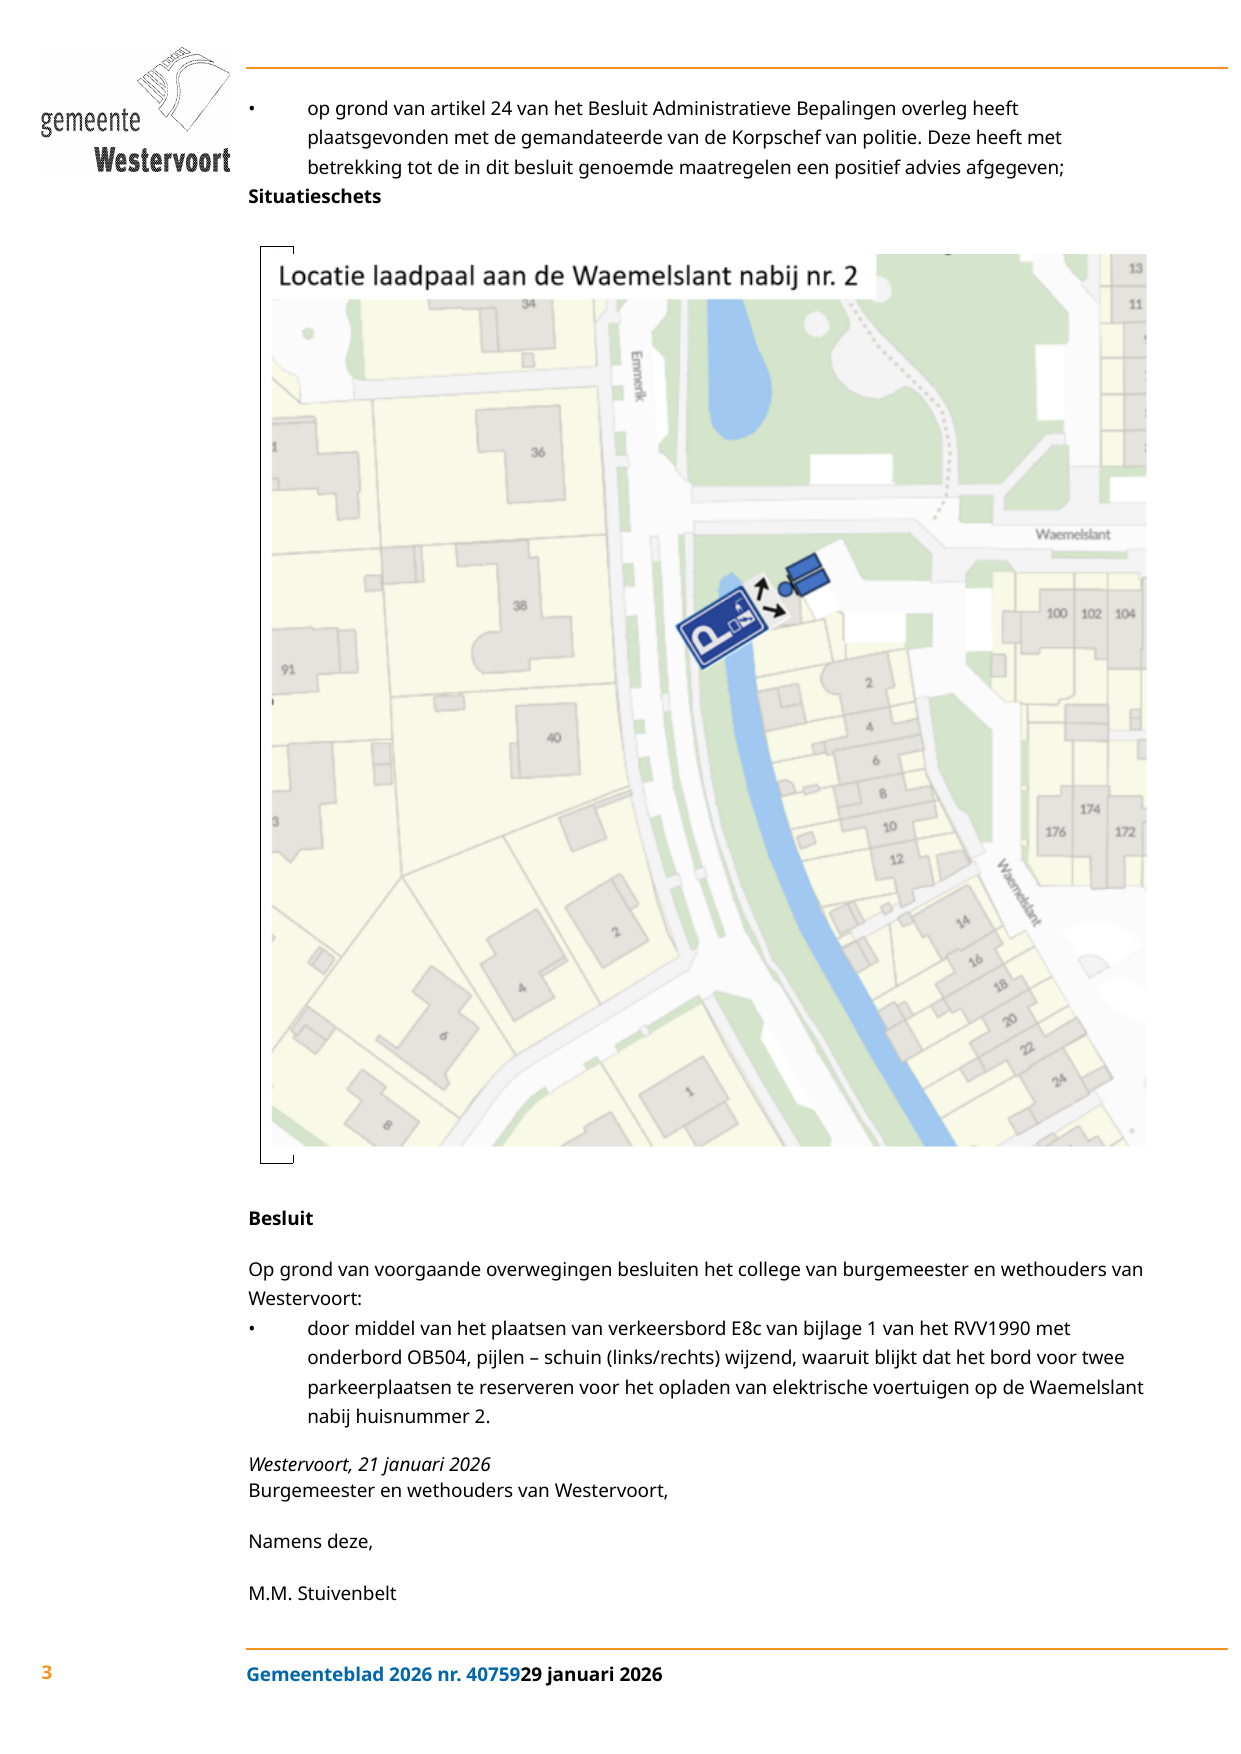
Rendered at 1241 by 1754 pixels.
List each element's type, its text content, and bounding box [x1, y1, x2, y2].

text M.M. Stuivenbelt [248, 1580, 1152, 1606]
text Westervoort, 21 januari 2026 [248, 1451, 1152, 1477]
text Namens deze, [248, 1529, 1152, 1554]
text Burgemeester en wethouders van Westervoort, [248, 1477, 1152, 1503]
list door middel van het plaatsen van verkeersbord E8c van bijlage 1 van het RVV1990 met onderbord OB504, pijlen – schuin (links/rechts) wijzend, waaruit blijkt dat het bord voor twee parkeerplaatsen te reserveren voor het opladen van elektrische voertuigen op de Waemelslant nabij huisnummer 2. [248, 1315, 1152, 1429]
text Situatieschets [248, 183, 1152, 209]
text Besluit [248, 1205, 1152, 1231]
picture [41, 47, 231, 172]
text Op grond van voorgaande overwegingen besluiten het college van burgemeester en wethouders van Westervoort: [248, 1256, 1152, 1311]
picture [268, 254, 1155, 1155]
list op grond van artikel 24 van het Besluit Administratieve Bepalingen overleg heeft plaatsgevonden met de gemandateerde van de Korpschef van politie. Deze heeft met betrekking tot de in dit besluit genoemde maatregelen een positief advies afgegeven; [248, 95, 1152, 180]
